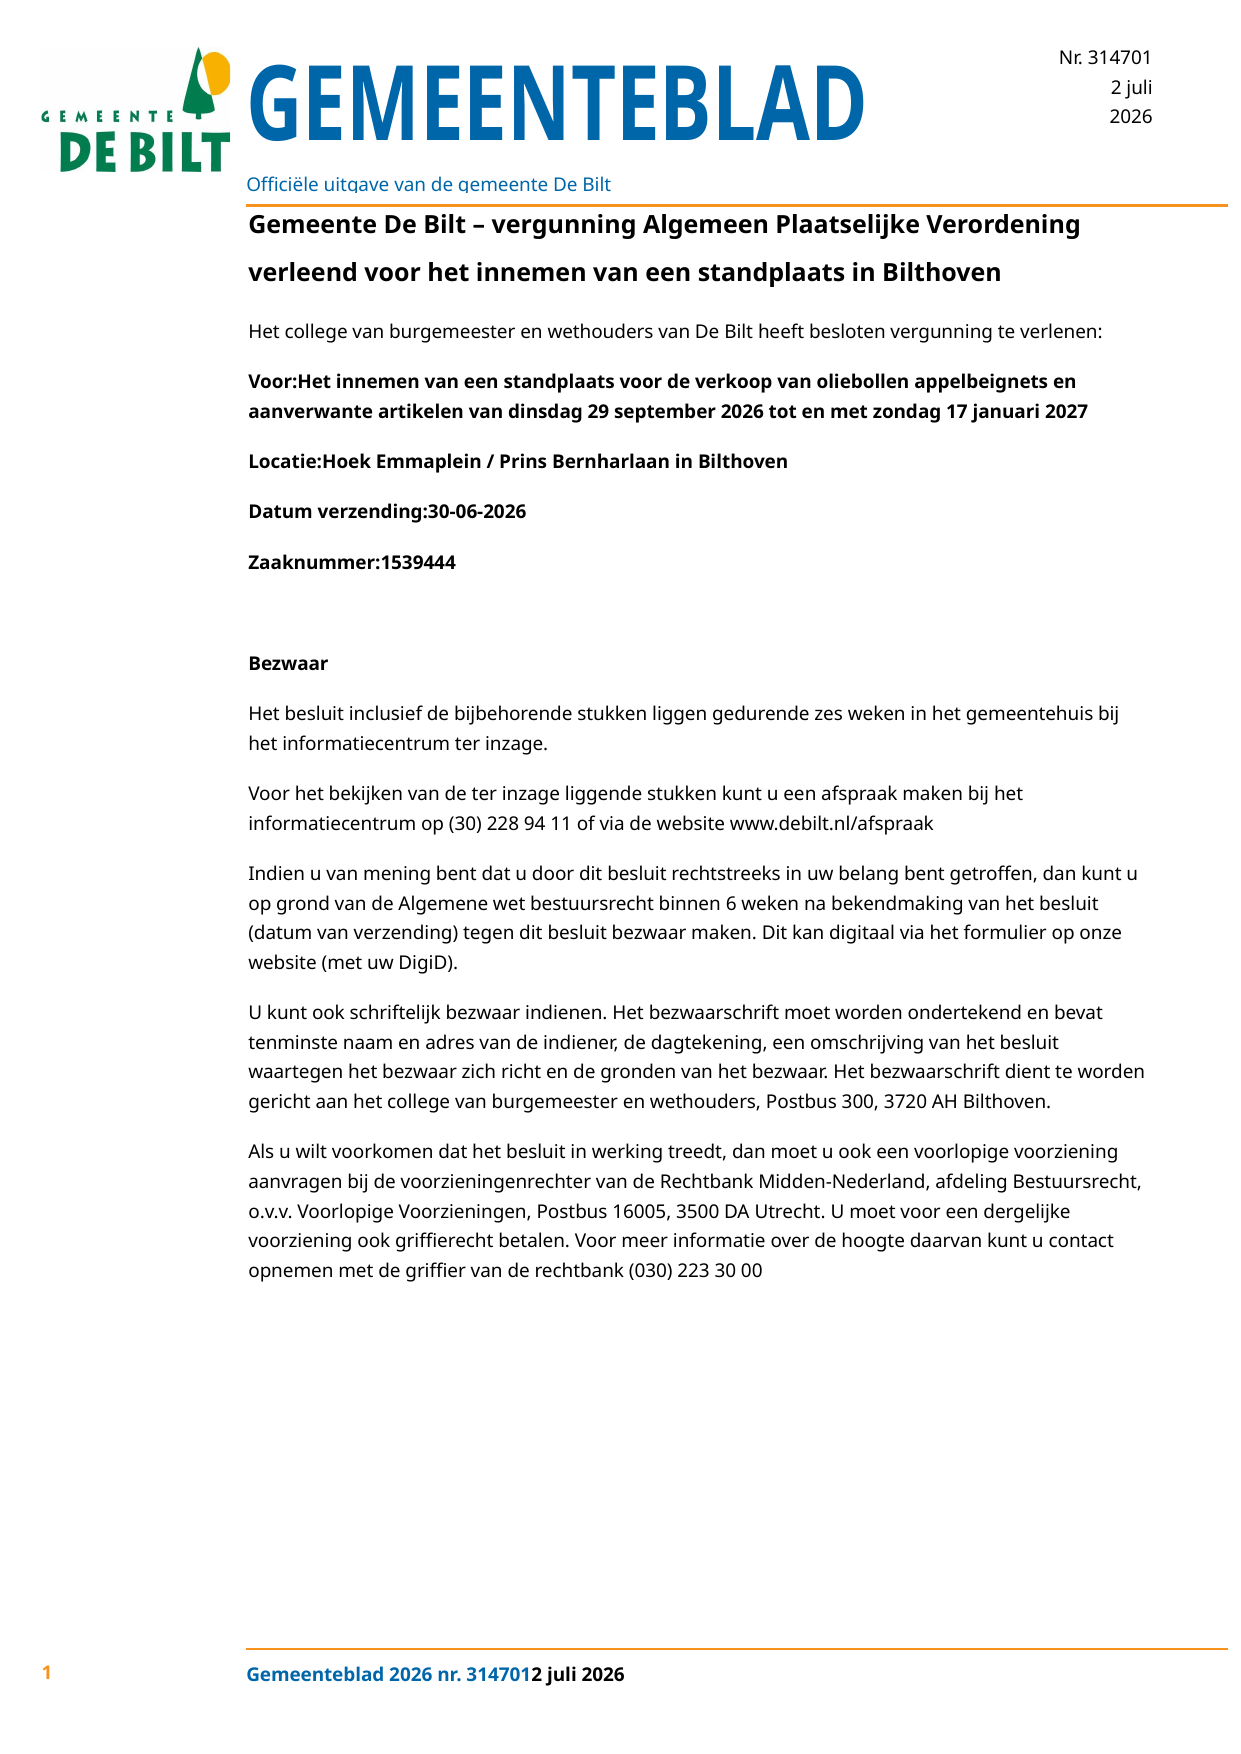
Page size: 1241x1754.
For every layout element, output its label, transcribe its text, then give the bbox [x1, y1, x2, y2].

text Voor:Het innemen van een standplaats voor de verkoop van oliebollen appelbeignets en aanverwante artikelen van dinsdag 29 september 2026 tot en met zondag 17 januari 2027 [248, 368, 1152, 424]
picture [41, 47, 231, 172]
text Locatie:Hoek Emmaplein / Prins Bernharlaan in Bilthoven [248, 448, 1152, 474]
text Datum verzending:30-06-2026 [248, 499, 1152, 524]
text Gemeente De Bilt – vergunning Algemeen Plaatselijke Verordening verleend voor het innemen van een standplaats in Bilthoven [248, 207, 1152, 288]
text Het college van burgemeester en wethouders van De Bilt heeft besloten vergunning te verlenen: [248, 318, 1152, 344]
text Als u wilt voorkomen dat het besluit in werking treedt, dan moet u ook een voorlopige voorziening aanvragen bij de voorzieningenrechter van de Rechtbank Midden-Nederland, afdeling Bestuursrecht, o.v.v. Voorlopige Voorzieningen, Postbus 16005, 3500 DA Utrecht. U moet voor een dergelijke voorziening ook griffierecht betalen. Voor meer informatie over de hoogte daarvan kunt u contact opnemen met de griffier van de rechtbank (030) 223 30 00 [248, 1139, 1152, 1283]
text Voor het bekijken van de ter inzage liggende stukken kunt u een afspraak maken bij het informatiecentrum op (30) 228 94 11 of via de website www.debilt.nl/afspraak [248, 780, 1152, 836]
text U kunt ook schriftelijk bezwaar indienen. Het bezwaarschrift moet worden ondertekend en bevat tenminste naam en adres van de indiener, de dagtekening, een omschrijving van het besluit waartegen het bezwaar zich richt en de gronden van het bezwaar. Het bezwaarschrift dient te worden gericht aan het college van burgemeester en wethouders, Postbus 300, 3720 AH Bilthoven. [248, 999, 1152, 1114]
text Indien u van mening bent dat u door dit besluit rechtstreeks in uw belang bent getroffen, dan kunt u op grond van de Algemene wet bestuursrecht binnen 6 weken na bekendmaking van het besluit (datum van verzending) tegen dit besluit bezwaar maken. Dit kan digitaal via het formulier op onze website (met uw DigiD). [248, 860, 1152, 975]
text Zaaknummer:1539444 [248, 549, 1152, 575]
text Bezwaar [248, 650, 1152, 676]
text Het besluit inclusief de bijbehorende stukken liggen gedurende zes weken in het gemeentehuis bij het informatiecentrum ter inzage. [248, 700, 1152, 756]
